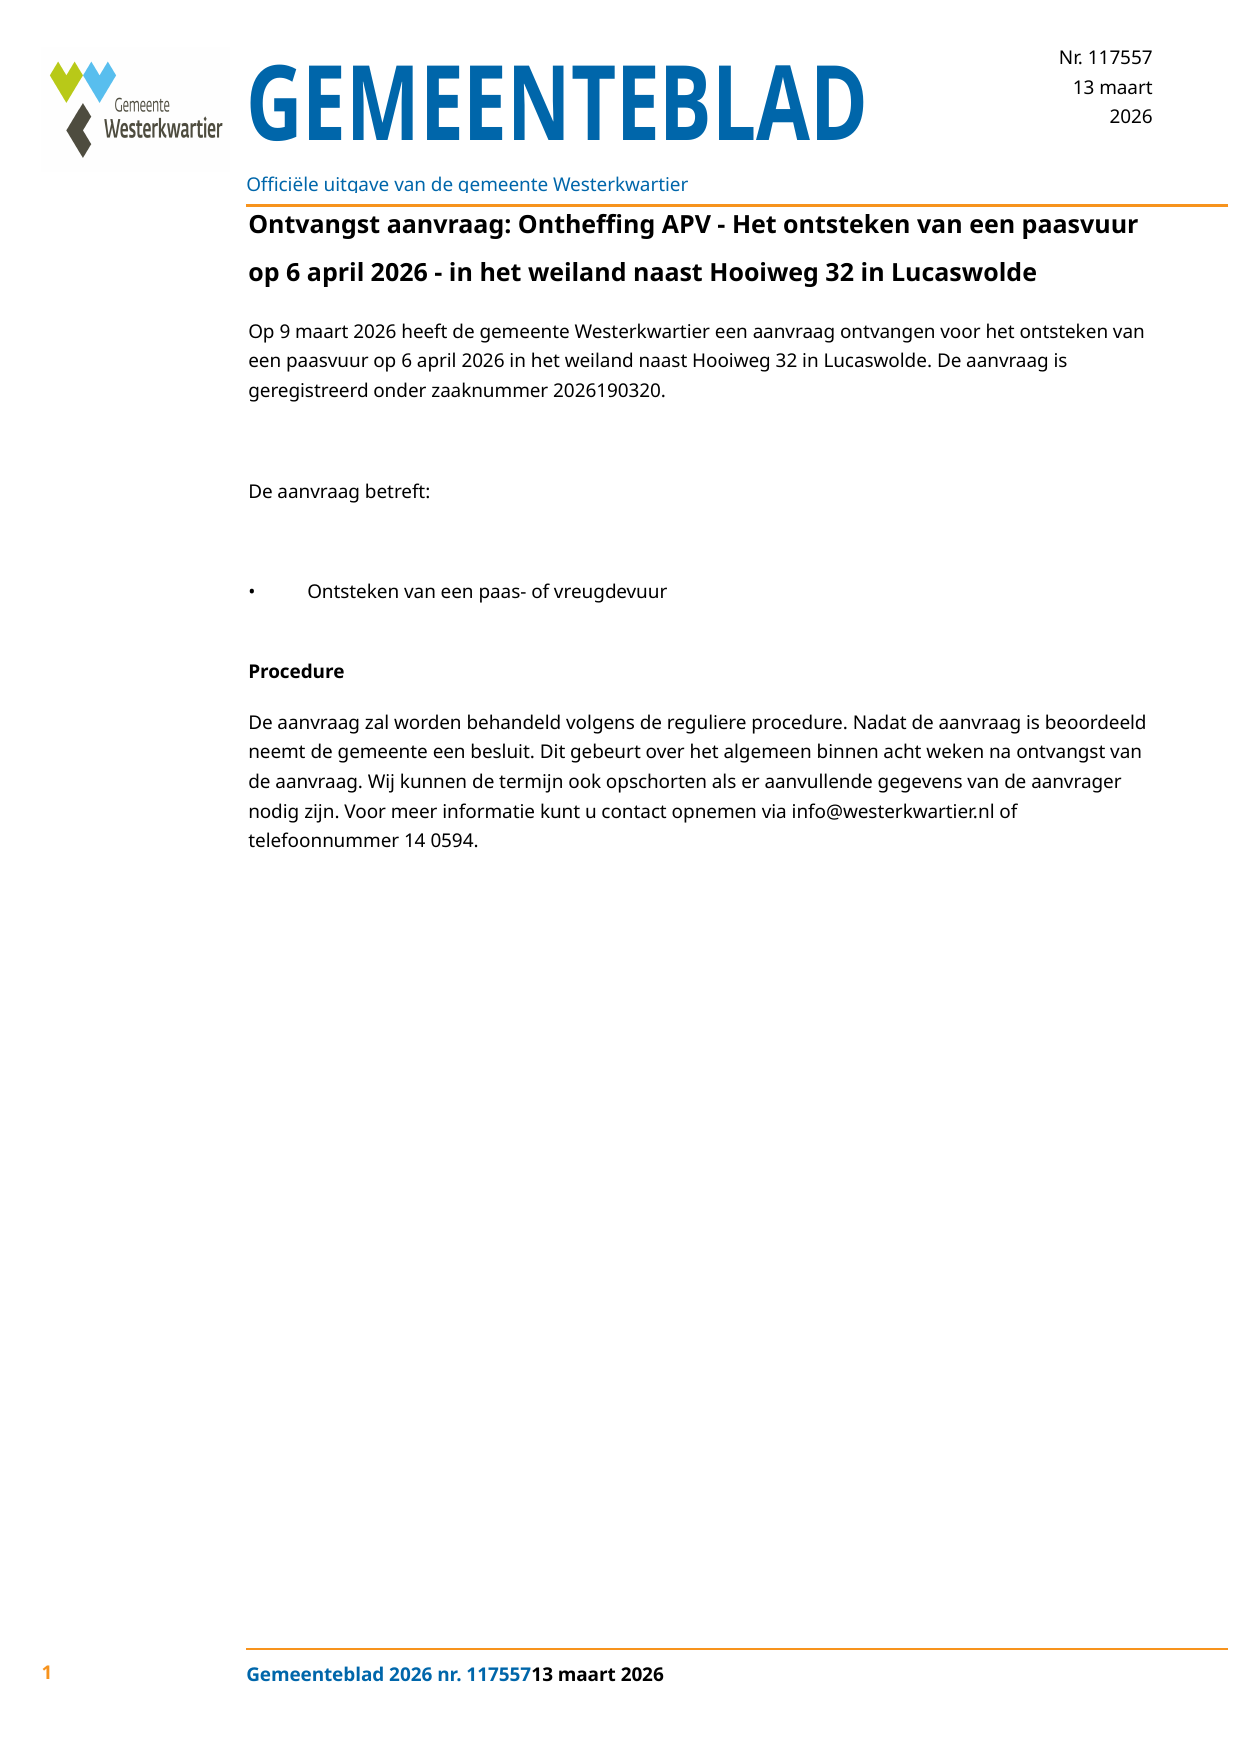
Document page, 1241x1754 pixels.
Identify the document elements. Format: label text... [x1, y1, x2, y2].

text De aanvraag zal worden behandeld volgens de reguliere procedure. Nadat de aanvraag is beoordeeld neemt de gemeente een besluit. Dit gebeurt over het algemeen binnen acht weken na ontvangst van de aanvraag. Wij kunnen de termijn ook opschorten als er aanvullende gegevens van de aanvrager nodig zijn. Voor meer informatie kunt u contact opnemen via info@westerkwartier.nl of telefoonnummer 14 0594. [248, 709, 1152, 853]
text Op 9 maart 2026 heeft de gemeente Westerkwartier een aanvraag ontvangen voor het ontsteken van een paasvuur op 6 april 2026 in het weiland naast Hooiweg 32 in Lucaswolde. De aanvraag is geregistreerd onder zaaknummer 2026190320. [248, 318, 1152, 403]
list Ontsteken van een paas- of vreugdevuur [248, 579, 1152, 604]
text Procedure [248, 659, 1152, 684]
picture [41, 47, 231, 172]
text De aanvraag betreft: [248, 478, 1152, 504]
text Ontvangst aanvraag: Ontheffing APV - Het ontsteken van een paasvuur op 6 april 2026 - in het weiland naast Hooiweg 32 in Lucaswolde [248, 207, 1152, 288]
